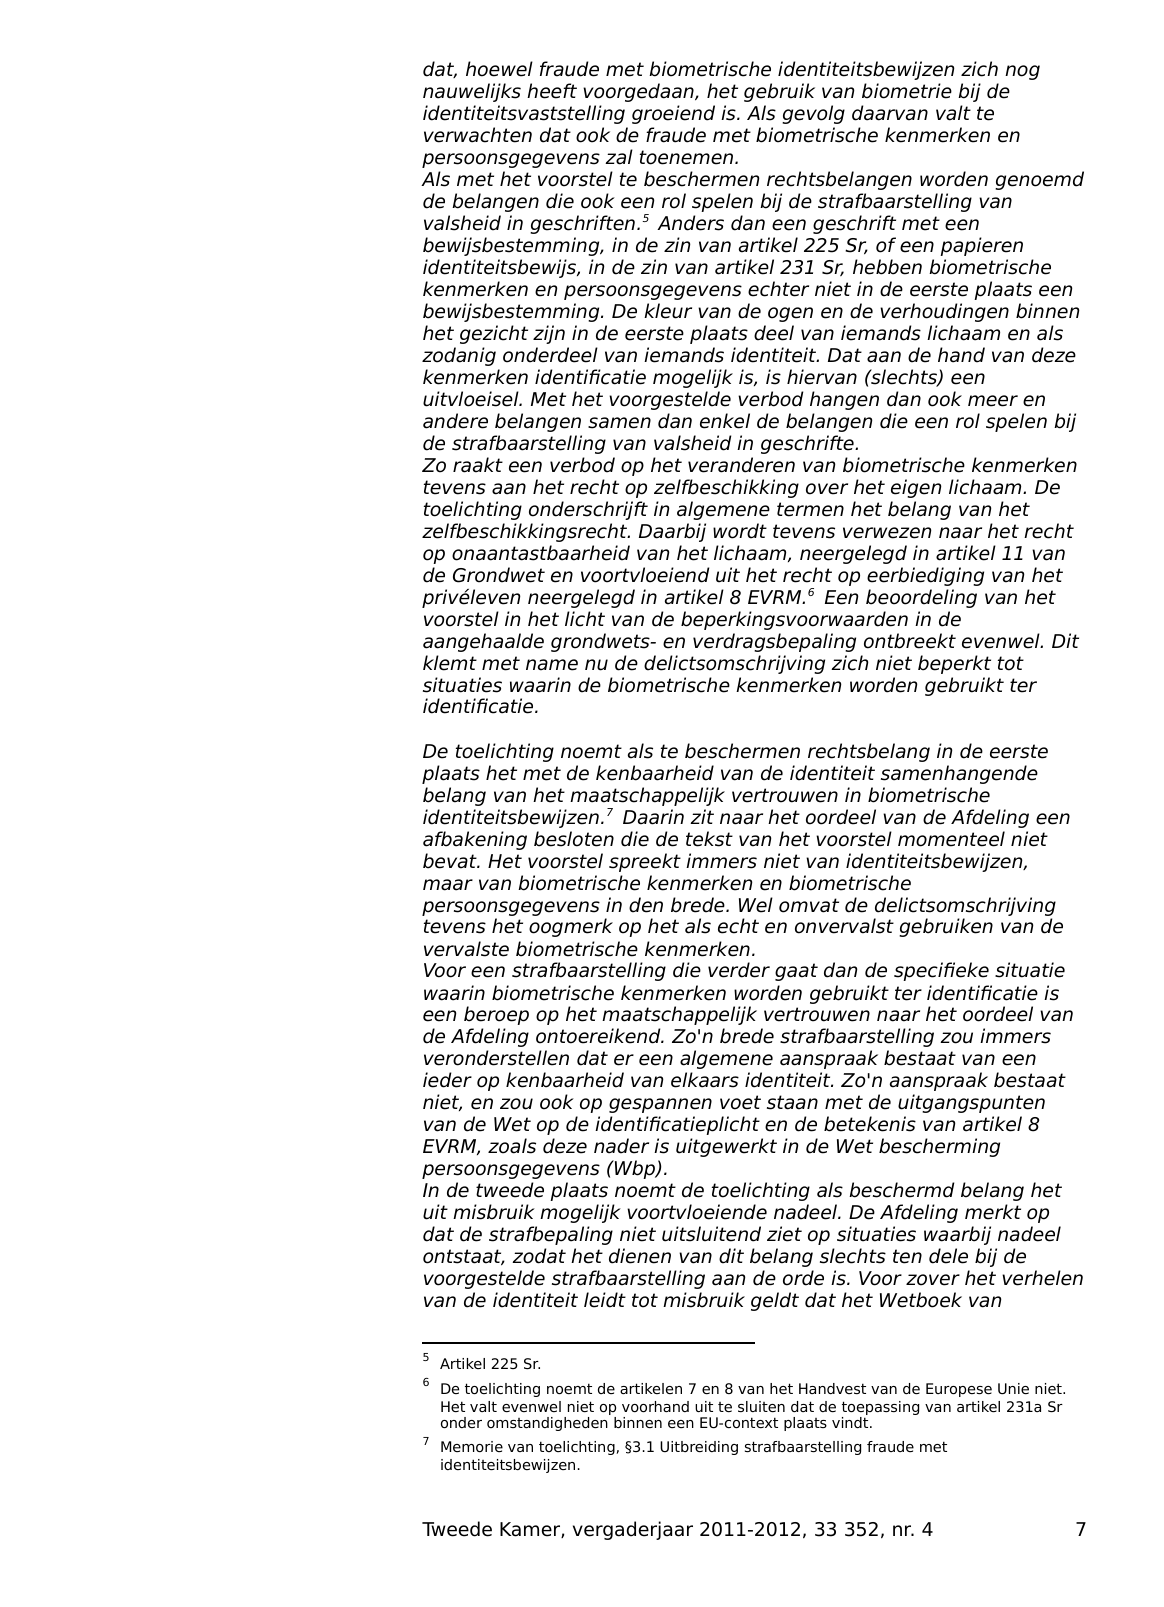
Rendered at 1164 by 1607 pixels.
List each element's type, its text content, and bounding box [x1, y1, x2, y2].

text dat, hoewel fraude met biometrische identiteitsbewijzen zich nog nauwelijks heeft voorgedaan, het gebruik van biometrie bij de identiteitsvaststelling groeiend is. Als gevolg daarvan valt te verwachten dat ook de fraude met biometrische kenmerken en persoonsgegevens zal toenemen. [422, 59, 1087, 169]
text Zo raakt een verbod op het veranderen van biometrische kenmerken tevens aan het recht op zelfbeschikking over het eigen lichaam. De toelichting onderschrijft in algemene termen het belang van het zelfbeschikkingsrecht. Daarbij wordt tevens verwezen naar het recht op onaantastbaarheid van het lichaam, neergelegd in artikel 11 van de Grondwet en voortvloeiend uit het recht op eerbiediging van het privéleven neergelegd in artikel 8 EVRM. Een beoordeling van het voorstel in het licht van de beperkingsvoorwaarden in de aangehaalde grondwets- en verdragsbepaling ontbreekt evenwel. Dit klemt met name nu de delictsomschrijving zich niet beperkt tot situaties waarin de biometrische kenmerken worden gebruikt ter identificatie. [422, 455, 1087, 718]
text Memorie van toelichting, §3.1 Uitbreiding strafbaarstelling fraude met identiteitsbewijzen. [422, 1435, 1087, 1474]
text De toelichting noemt de artikelen 7 en 8 van het Handvest van de Europese Unie niet. Het valt evenwel niet op voorhand uit te sluiten dat de toepassing van artikel 231a Sr onder omstandigheden binnen een EU-context plaats vindt. [422, 1377, 1087, 1432]
text Als met het voorstel te beschermen rechtsbelangen worden genoemd de belangen die ook een rol spelen bij de strafbaarstelling van valsheid in geschriften. Anders dan een geschrift met een bewijsbestemming, in de zin van artikel 225 Sr, of een papieren identiteitsbewijs, in de zin van artikel 231 Sr, hebben biometrische kenmerken en persoonsgegevens echter niet in de eerste plaats een bewijsbestemming. De kleur van de ogen en de verhoudingen binnen het gezicht zijn in de eerste plaats deel van iemands lichaam en als zodanig onderdeel van iemands identiteit. Dat aan de hand van deze kenmerken identificatie mogelijk is, is hiervan (slechts) een uitvloeisel. Met het voorgestelde verbod hangen dan ook meer en andere belangen samen dan enkel de belangen die een rol spelen bij de strafbaarstelling van valsheid in geschrifte. [422, 169, 1087, 455]
text In de tweede plaats noemt de toelichting als beschermd belang het uit misbruik mogelijk voortvloeiende nadeel. De Afdeling merkt op dat de strafbepaling niet uitsluitend ziet op situaties waarbij nadeel ontstaat, zodat het dienen van dit belang slechts ten dele bij de voorgestelde strafbaarstelling aan de orde is. Voor zover het verhelen van de identiteit leidt tot misbruik geldt dat het Wetboek van [422, 1180, 1087, 1312]
text De toelichting noemt als te beschermen rechtsbelang in de eerste plaats het met de kenbaarheid van de identiteit samenhangende belang van het maatschappelijk vertrouwen in biometrische identiteitsbewijzen. Daarin zit naar het oordeel van de Afdeling een afbakening besloten die de tekst van het voorstel momenteel niet bevat. Het voorstel spreekt immers niet van identiteitsbewijzen, maar van biometrische kenmerken en biometrische persoonsgegevens in den brede. Wel omvat de delictsomschrijving tevens het oogmerk op het als echt en onvervalst gebruiken van de vervalste biometrische kenmerken. [422, 741, 1087, 960]
text Voor een strafbaarstelling die verder gaat dan de specifieke situatie waarin biometrische kenmerken worden gebruikt ter identificatie is een beroep op het maatschappelijk vertrouwen naar het oordeel van de Afdeling ontoereikend. Zo'n brede strafbaarstelling zou immers veronderstellen dat er een algemene aanspraak bestaat van een ieder op kenbaarheid van elkaars identiteit. Zo'n aanspraak bestaat niet, en zou ook op gespannen voet staan met de uitgangspunten van de Wet op de identificatieplicht en de betekenis van artikel 8 EVRM, zoals deze nader is uitgewerkt in de Wet bescherming persoonsgegevens (Wbp). [422, 960, 1087, 1180]
text Artikel 225 Sr. [422, 1352, 1087, 1374]
